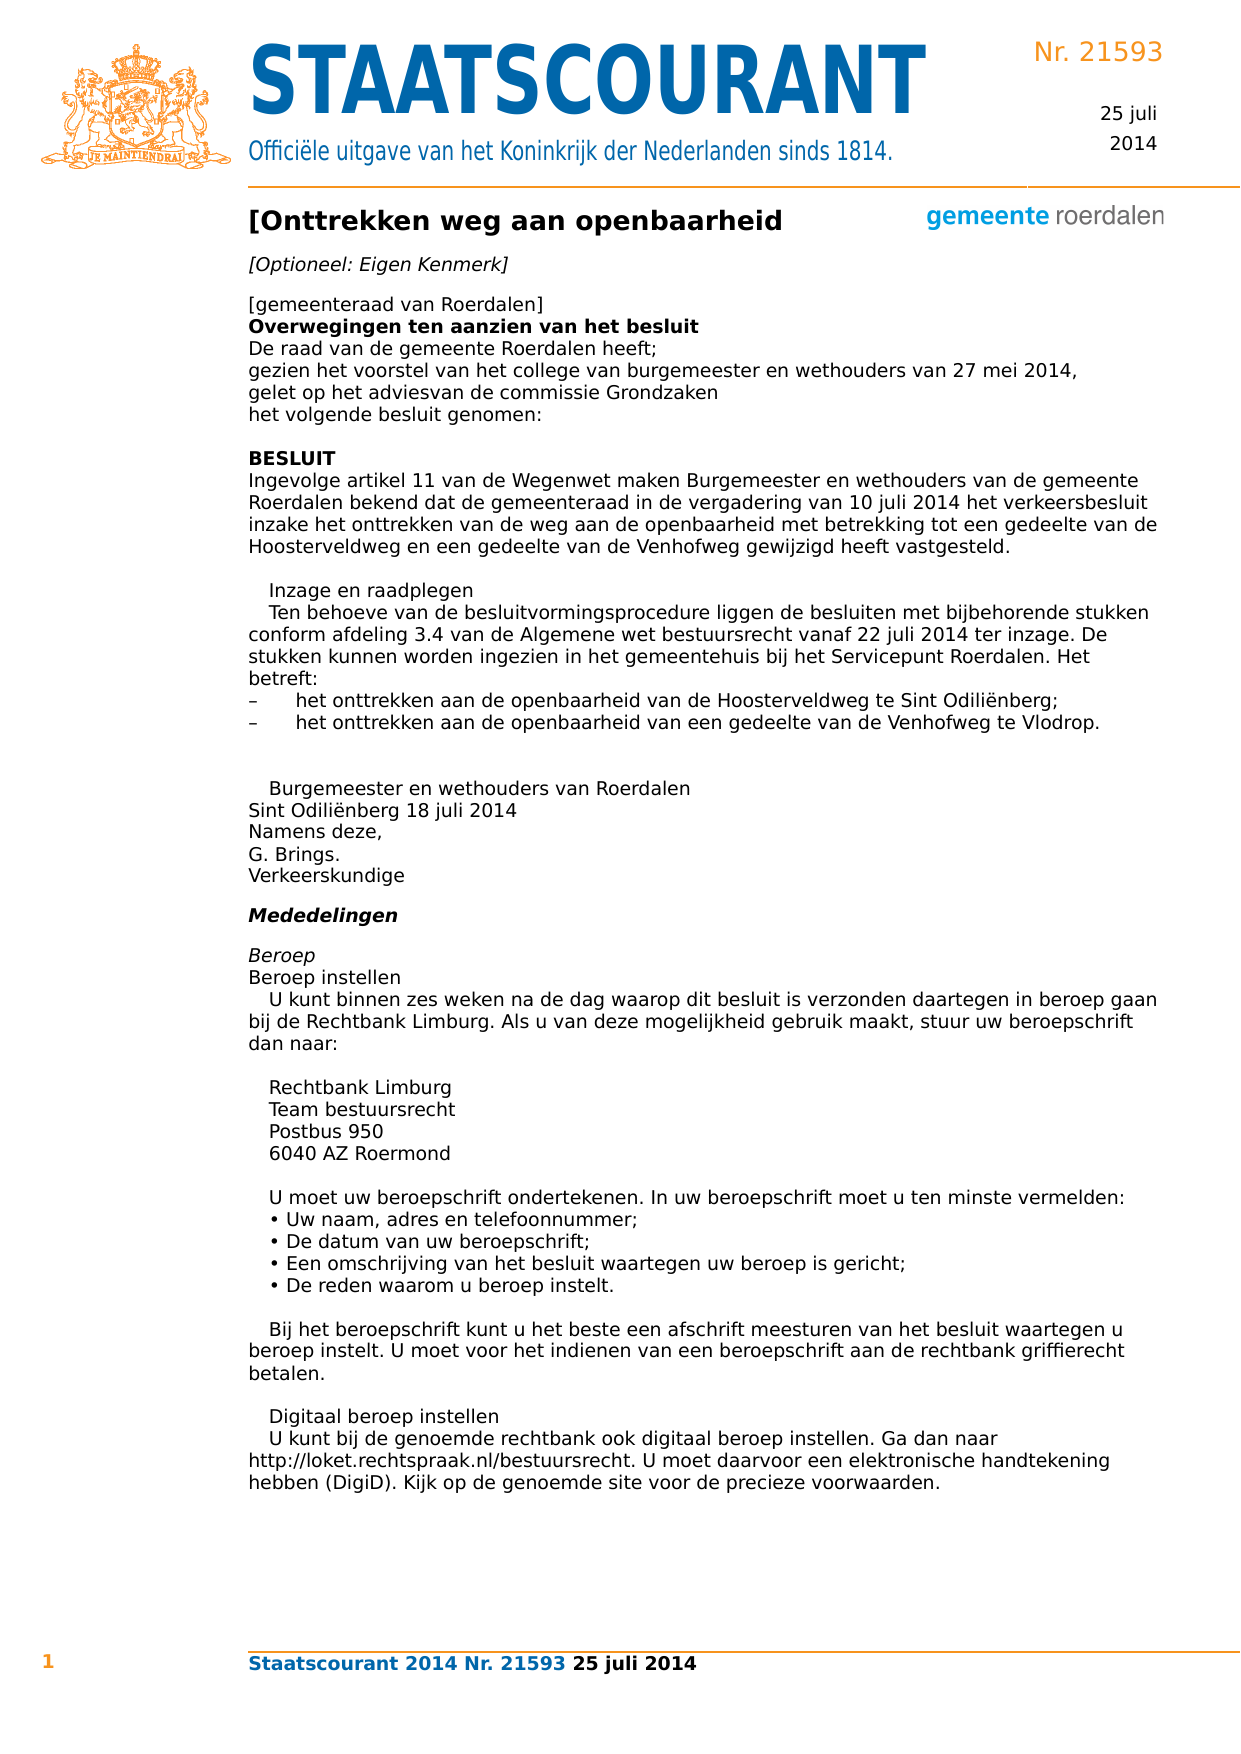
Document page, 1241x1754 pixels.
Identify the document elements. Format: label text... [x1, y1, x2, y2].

text U kunt binnen zes weken na de dag waarop dit besluit is verzonden daartegen in beroep gaan bij de Rechtbank Limburg. Als u van deze mogelijkheid gebruik maakt, stuur uw beroepschrift dan naar: [248, 989, 1163, 1055]
text Bij het beroepschrift kunt u het beste een afschrift meesturen van het besluit waartegen u beroep instelt. U moet voor het indienen van een beroepschrift aan de rechtbank griffierecht betalen. [248, 1318, 1163, 1384]
text Ten behoeve van de besluitvormingsprocedure liggen de besluiten met bijbehorende stukken conform afdeling 3.4 van de Algemene wet bestuursrecht vanaf 22 juli 2014 ter inzage. De stukken kunnen worden ingezien in het gemeentehuis bij het Servicepunt Roerdalen. Het betreft: [248, 602, 1163, 689]
text Beroep instellen [248, 967, 1163, 989]
text G. Brings. [248, 843, 1163, 865]
text BESLUIT [248, 448, 1163, 470]
text De raad van de gemeente Roerdalen heeft; [248, 338, 1163, 360]
text Burgemeester en wethouders van Roerdalen [248, 777, 1163, 799]
subtitle Mededelingen [248, 905, 1163, 927]
text Postbus 950 [248, 1121, 1163, 1143]
text [gemeenteraad van Roerdalen] [248, 294, 1163, 316]
text Verkeerskundige [248, 865, 1163, 887]
text Team bestuursrecht [248, 1099, 1163, 1121]
text • De reden waarom u beroep instelt. [248, 1274, 1163, 1296]
text het volgende besluit genomen: [248, 404, 1163, 426]
text • Uw naam, adres en telefoonnummer; [248, 1208, 1163, 1231]
text 6040 AZ Roermond [248, 1143, 1163, 1164]
text U kunt bij de genoemde rechtbank ook digitaal beroep instellen. Ga dan naar http://loket.rechtspraak.nl/bestuursrecht. U moet daarvoor een elektronische handtekening hebben (DigiD). Kijk op de genoemde site voor de precieze voorwaarden. [248, 1428, 1163, 1494]
subtitle Beroep [248, 945, 1163, 967]
text Sint Odiliënberg 18 juli 2014 [248, 799, 1163, 821]
text [Optioneel: Eigen Kenmerk] [248, 254, 1163, 276]
text gezien het voorstel van het college van burgemeester en wethouders van 27 mei 2014, [248, 360, 1163, 382]
subtitle [Onttrekken weg aan openbaarheid [248, 206, 1163, 237]
text Rechtbank Limburg [248, 1077, 1163, 1099]
text Digitaal beroep instellen [248, 1406, 1163, 1428]
picture [927, 205, 1164, 230]
text • Een omschrijving van het besluit waartegen uw beroep is gericht; [248, 1252, 1163, 1274]
picture [927, 223, 936, 230]
text Inzage en raadplegen [248, 580, 1163, 602]
text U moet uw beroepschrift ondertekenen. In uw beroepschrift moet u ten minste vermelden: [248, 1187, 1163, 1208]
text gelet op het adviesvan de commissie Grondzaken [248, 382, 1163, 404]
subtitle Overwegingen ten aanzien van het besluit [248, 316, 1163, 338]
list het onttrekken aan de openbaarheid van een gedeelte van de Venhofweg te Vlodrop. [248, 712, 1163, 733]
text • De datum van uw beroepschrift; [248, 1231, 1163, 1252]
text Namens deze, [248, 821, 1163, 843]
list het onttrekken aan de openbaarheid van de Hoosterveldweg te Sint Odiliënberg; [248, 689, 1163, 712]
picture [41, 44, 231, 169]
text Ingevolge artikel 11 van de Wegenwet maken Burgemeester en wethouders van de gemeente Roerdalen bekend dat de gemeenteraad in de vergadering van 10 juli 2014 het verkeersbesluit inzake het onttrekken van de weg aan de openbaarheid met betrekking tot een gedeelte van de Hoosterveldweg en een gedeelte van de Venhofweg gewijzigd heeft vastgesteld. [248, 470, 1163, 558]
